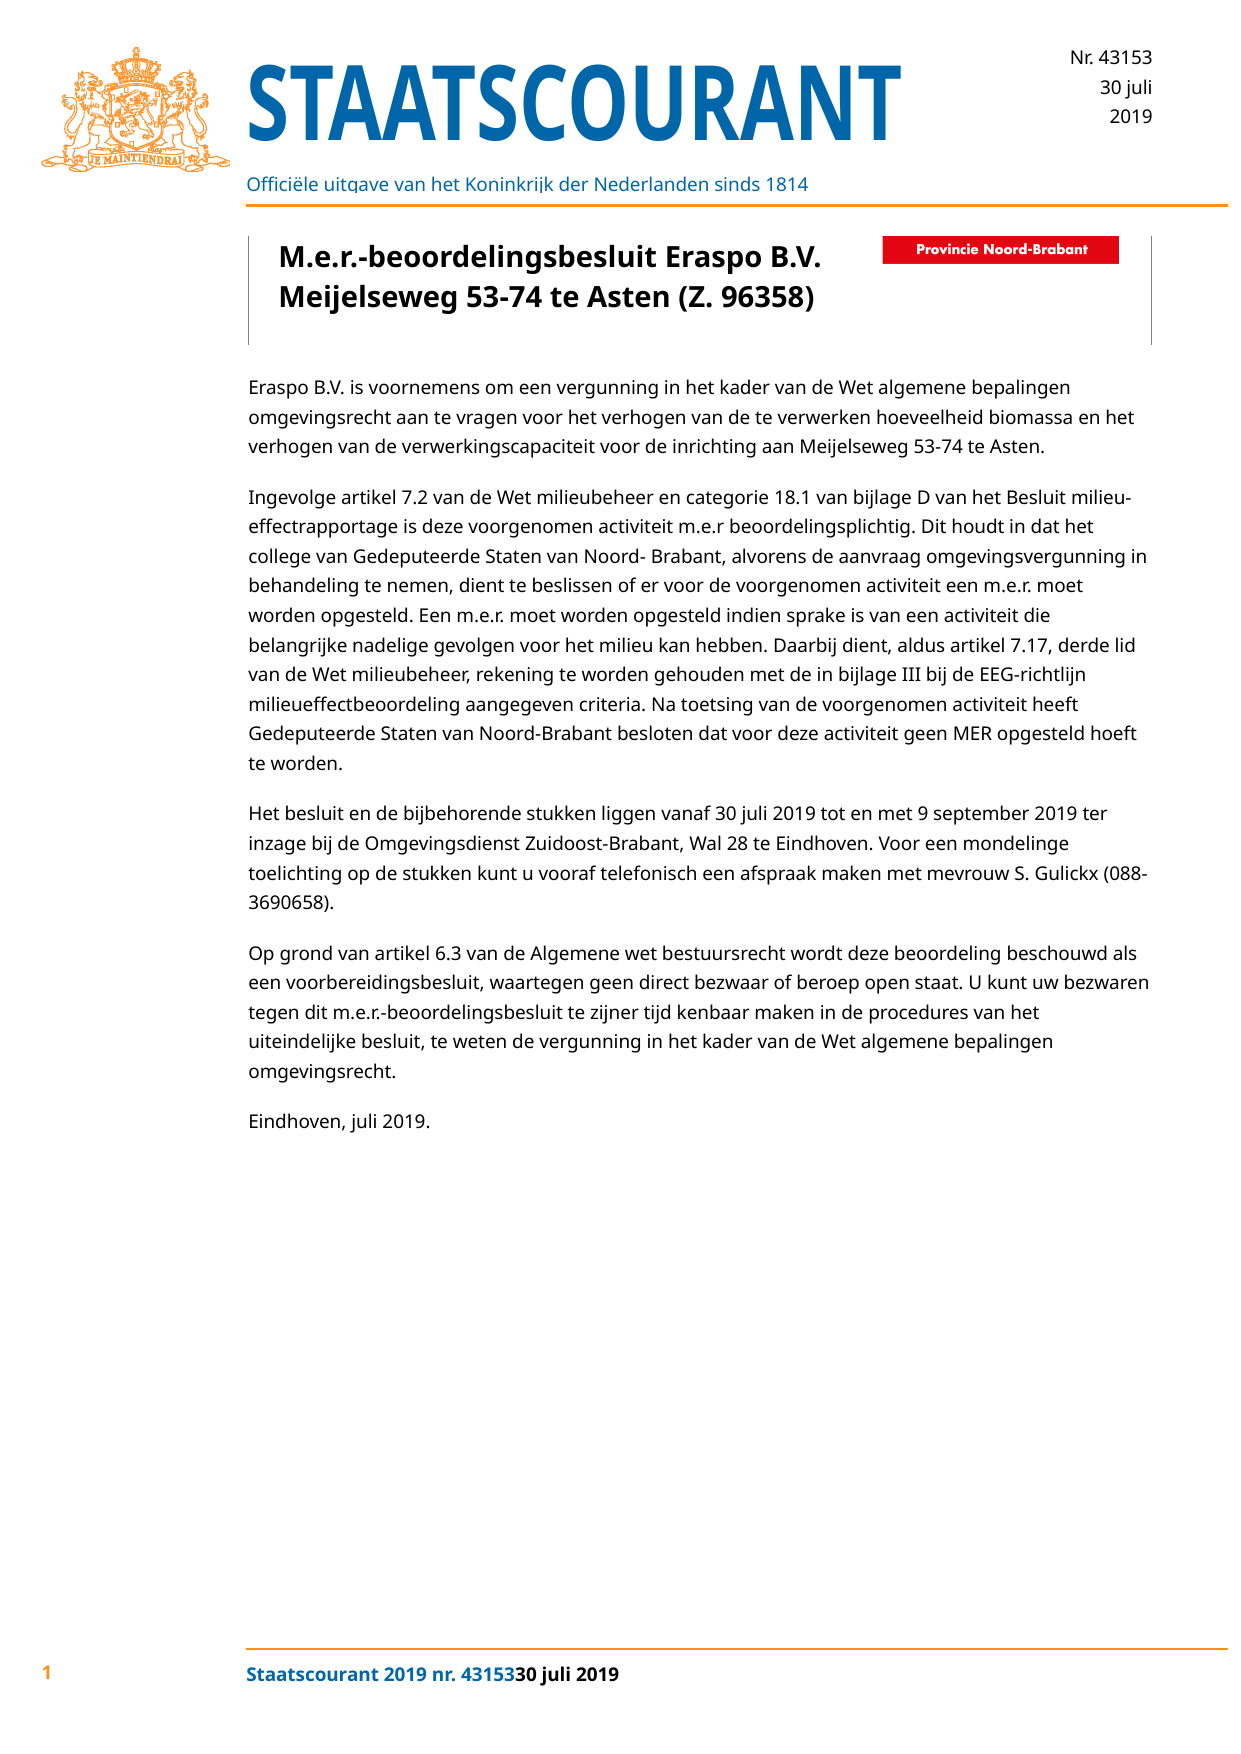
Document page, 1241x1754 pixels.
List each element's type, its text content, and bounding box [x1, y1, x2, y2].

text Het besluit en de bijbehorende stukken liggen vanaf 30 juli 2019 tot en met 9 september 2019 ter inzage bij de Omgevingsdienst Zuidoost-Brabant, Wal 28 te Eindhoven. Voor een mondelinge toelichting op de stukken kunt u vooraf telefonisch een afspraak maken met mevrouw S. Gulickx (088-3690658). [248, 801, 1152, 915]
text Op grond van artikel 6.3 van de Algemene wet bestuursrecht wordt deze beoordeling beschouwd als een voorbereidingsbesluit, waartegen geen direct bezwaar of beroep open staat. U kunt uw bezwaren tegen dit m.e.r.-beoordelingsbesluit te zijner tijd kenbaar maken in de procedures van het uiteindelijke besluit, te weten de vergunning in het kader van de Wet algemene bepalingen omgevingsrecht. [248, 940, 1152, 1084]
text Eraspo B.V. is voornemens om een vergunning in het kader van de Wet algemene bepalingen omgevingsrecht aan te vragen voor het verhogen van de te verwerken hoeveelheid biomassa en het verhogen van de verwerkingscapaciteit voor de inrichting aan Meijelseweg 53-74 te Asten. [248, 374, 1152, 459]
text Eindhoven, juli 2019. [248, 1108, 1152, 1134]
picture [41, 47, 231, 172]
picture [882, 236, 1119, 264]
table_header [1119, 236, 1151, 263]
table_header M.e.r.-beoordelingsbesluit Eraspo B.V. Meijelseweg 53-74 te Asten (Z. 96358) [249, 236, 850, 345]
table_header [850, 264, 1151, 345]
table_header [850, 236, 882, 263]
text Ingevolge artikel 7.2 van de Wet milieubeheer en categorie 18.1 van bijlage D van het Besluit milieu-effectrapportage is deze voorgenomen activiteit m.e.r beoordelingsplichtig. Dit houdt in dat het college van Gedeputeerde Staten van Noord- Brabant, alvorens de aanvraag omgevingsvergunning in behandeling te nemen, dient te beslissen of er voor de voorgenomen activiteit een m.e.r. moet worden opgesteld. Een m.e.r. moet worden opgesteld indien sprake is van een activiteit die belangrijke nadelige gevolgen voor het milieu kan hebben. Daarbij dient, aldus artikel 7.17, derde lid van de Wet milieubeheer, rekening te worden gehouden met de in bijlage III bij de EEG-richtlijn milieueffectbeoordeling aangegeven criteria. Na toetsing van de voorgenomen activiteit heeft Gedeputeerde Staten van Noord-Brabant besloten dat voor deze activiteit geen MER opgesteld hoeft te worden. [248, 484, 1152, 776]
